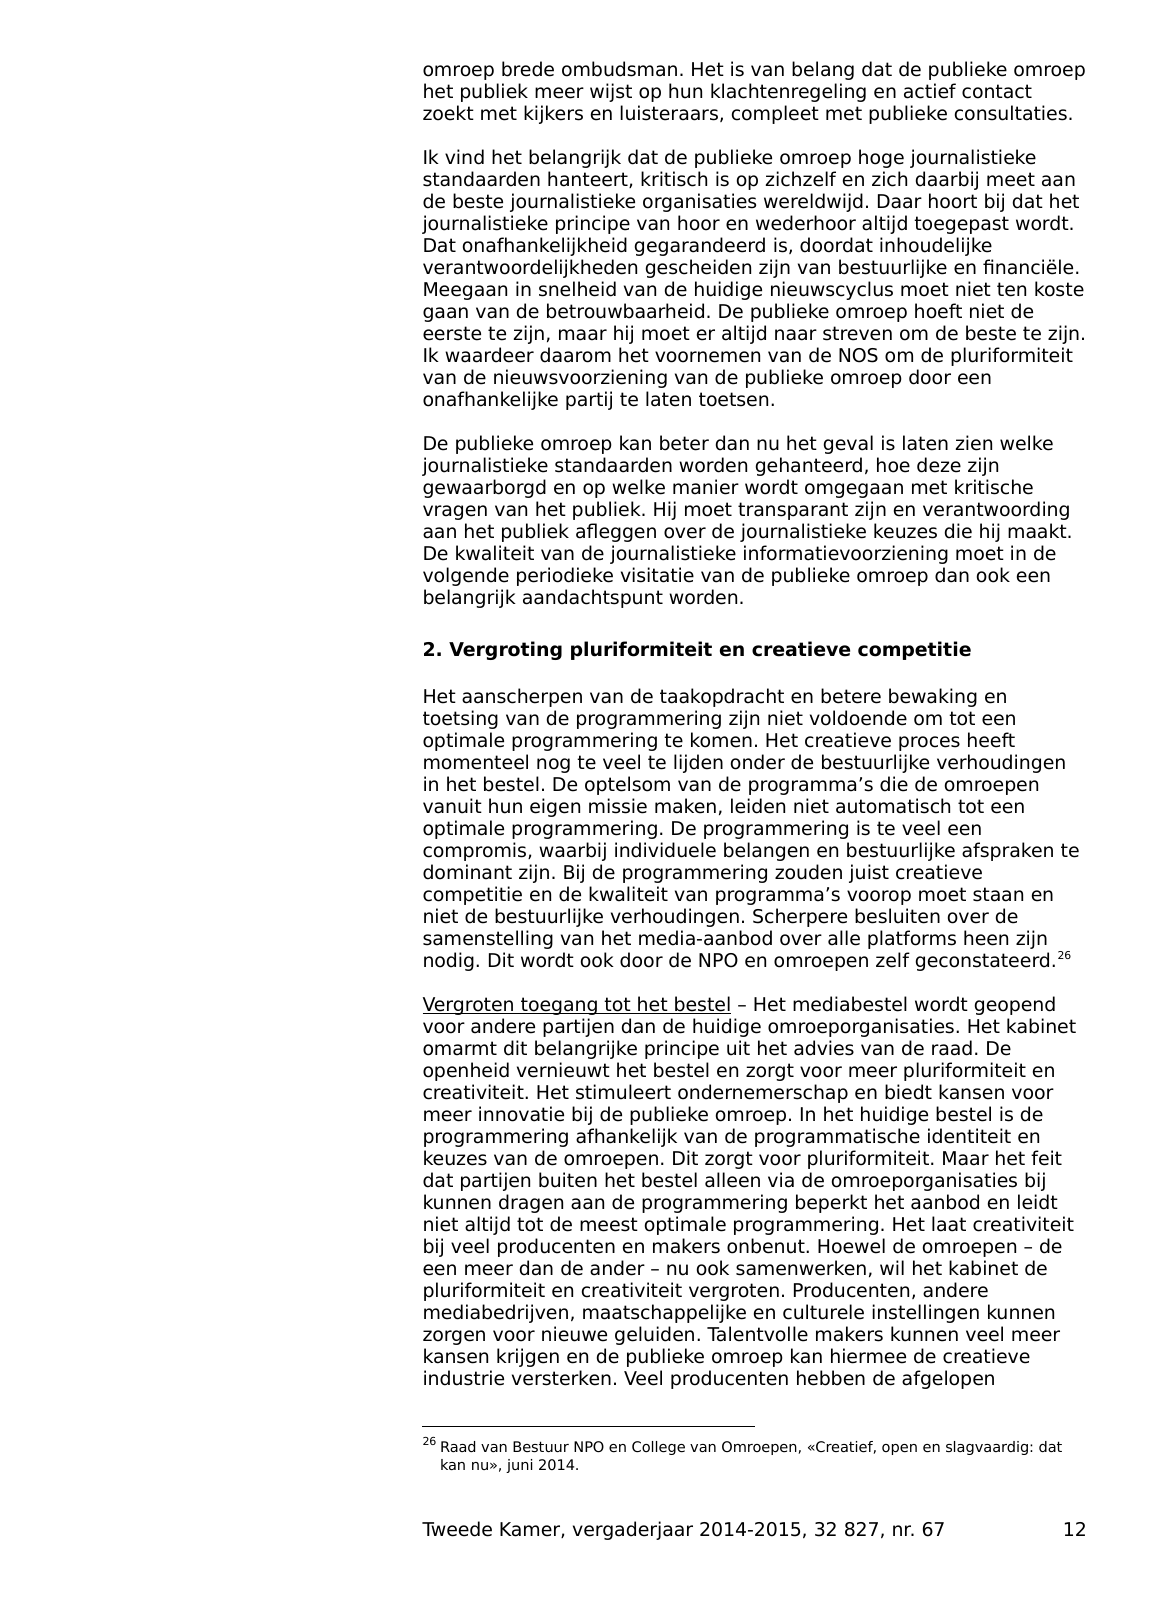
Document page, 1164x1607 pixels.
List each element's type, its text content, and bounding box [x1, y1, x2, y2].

text omroep brede ombudsman. Het is van belang dat de publieke omroep het publiek meer wijst op hun klachtenregeling en actief contact zoekt met kijkers en luisteraars, compleet met publieke consultaties. [422, 59, 1087, 125]
subtitle 2. Vergroting pluriformiteit en creatieve competitie [422, 639, 1087, 661]
text Het aanscherpen van de taakopdracht en betere bewaking en toetsing van de programmering zijn niet voldoende om tot een optimale programmering te komen. Het creatieve proces heeft momenteel nog te veel te lijden onder de bestuurlijke verhoudingen in het bestel. De optelsom van de programma’s die de omroepen vanuit hun eigen missie maken, leiden niet automatisch tot een optimale programmering. De programmering is te veel een compromis, waarbij individuele belangen en bestuurlijke afspraken te dominant zijn. Bij de programmering zouden juist creatieve competitie en de kwaliteit van programma’s voorop moet staan en niet de bestuurlijke verhoudingen. Scherpere besluiten over de samenstelling van het media-aanbod over alle platforms heen zijn nodig. Dit wordt ook door de NPO en omroepen zelf geconstateerd. [422, 686, 1087, 972]
text De publieke omroep kan beter dan nu het geval is laten zien welke journalistieke standaarden worden gehanteerd, hoe deze zijn gewaarborgd en op welke manier wordt omgegaan met kritische vragen van het publiek. Hij moet transparant zijn en verantwoording aan het publiek afleggen over de journalistieke keuzes die hij maakt. De kwaliteit van de journalistieke informatievoorziening moet in de volgende periodieke visitatie van de publieke omroep dan ook een belangrijk aandachtspunt worden. [422, 433, 1087, 609]
text Raad van Bestuur NPO en College van Omroepen, «Creatief, open en slagvaardig: dat kan nu», juni 2014. [422, 1435, 1087, 1474]
text Ik vind het belangrijk dat de publieke omroep hoge journalistieke standaarden hanteert, kritisch is op zichzelf en zich daarbij meet aan de beste journalistieke organisaties wereldwijd. Daar hoort bij dat het journalistieke principe van hoor en wederhoor altijd toegepast wordt. Dat onafhankelijkheid gegarandeerd is, doordat inhoudelijke verantwoordelijkheden gescheiden zijn van bestuurlijke en financiële. Meegaan in snelheid van de huidige nieuwscyclus moet niet ten koste gaan van de betrouwbaarheid. De publieke omroep hoeft niet de eerste te zijn, maar hij moet er altijd naar streven om de beste te zijn. Ik waardeer daarom het voornemen van de NOS om de pluriformiteit van de nieuwsvoorziening van de publieke omroep door een onafhankelijke partij te laten toetsen. [422, 147, 1087, 411]
text Vergroten toegang tot het bestel – Het mediabestel wordt geopend voor andere partijen dan de huidige omroeporganisaties. Het kabinet omarmt dit belangrijke principe uit het advies van de raad. De openheid vernieuwt het bestel en zorgt voor meer pluriformiteit en creativiteit. Het stimuleert ondernemerschap en biedt kansen voor meer innovatie bij de publieke omroep. In het huidige bestel is de programmering afhankelijk van de programmatische identiteit en keuzes van de omroepen. Dit zorgt voor pluriformiteit. Maar het feit dat partijen buiten het bestel alleen via de omroeporganisaties bij kunnen dragen aan de programmering beperkt het aanbod en leidt niet altijd tot de meest optimale programmering. Het laat creativiteit bij veel producenten en makers onbenut. Hoewel de omroepen – de een meer dan de ander – nu ook samenwerken, wil het kabinet de pluriformiteit en creativiteit vergroten. Producenten, andere mediabedrijven, maatschappelijke en culturele instellingen kunnen zorgen voor nieuwe geluiden. Talentvolle makers kunnen veel meer kansen krijgen en de publieke omroep kan hiermee de creatieve industrie versterken. Veel producenten hebben de afgelopen [422, 994, 1087, 1389]
